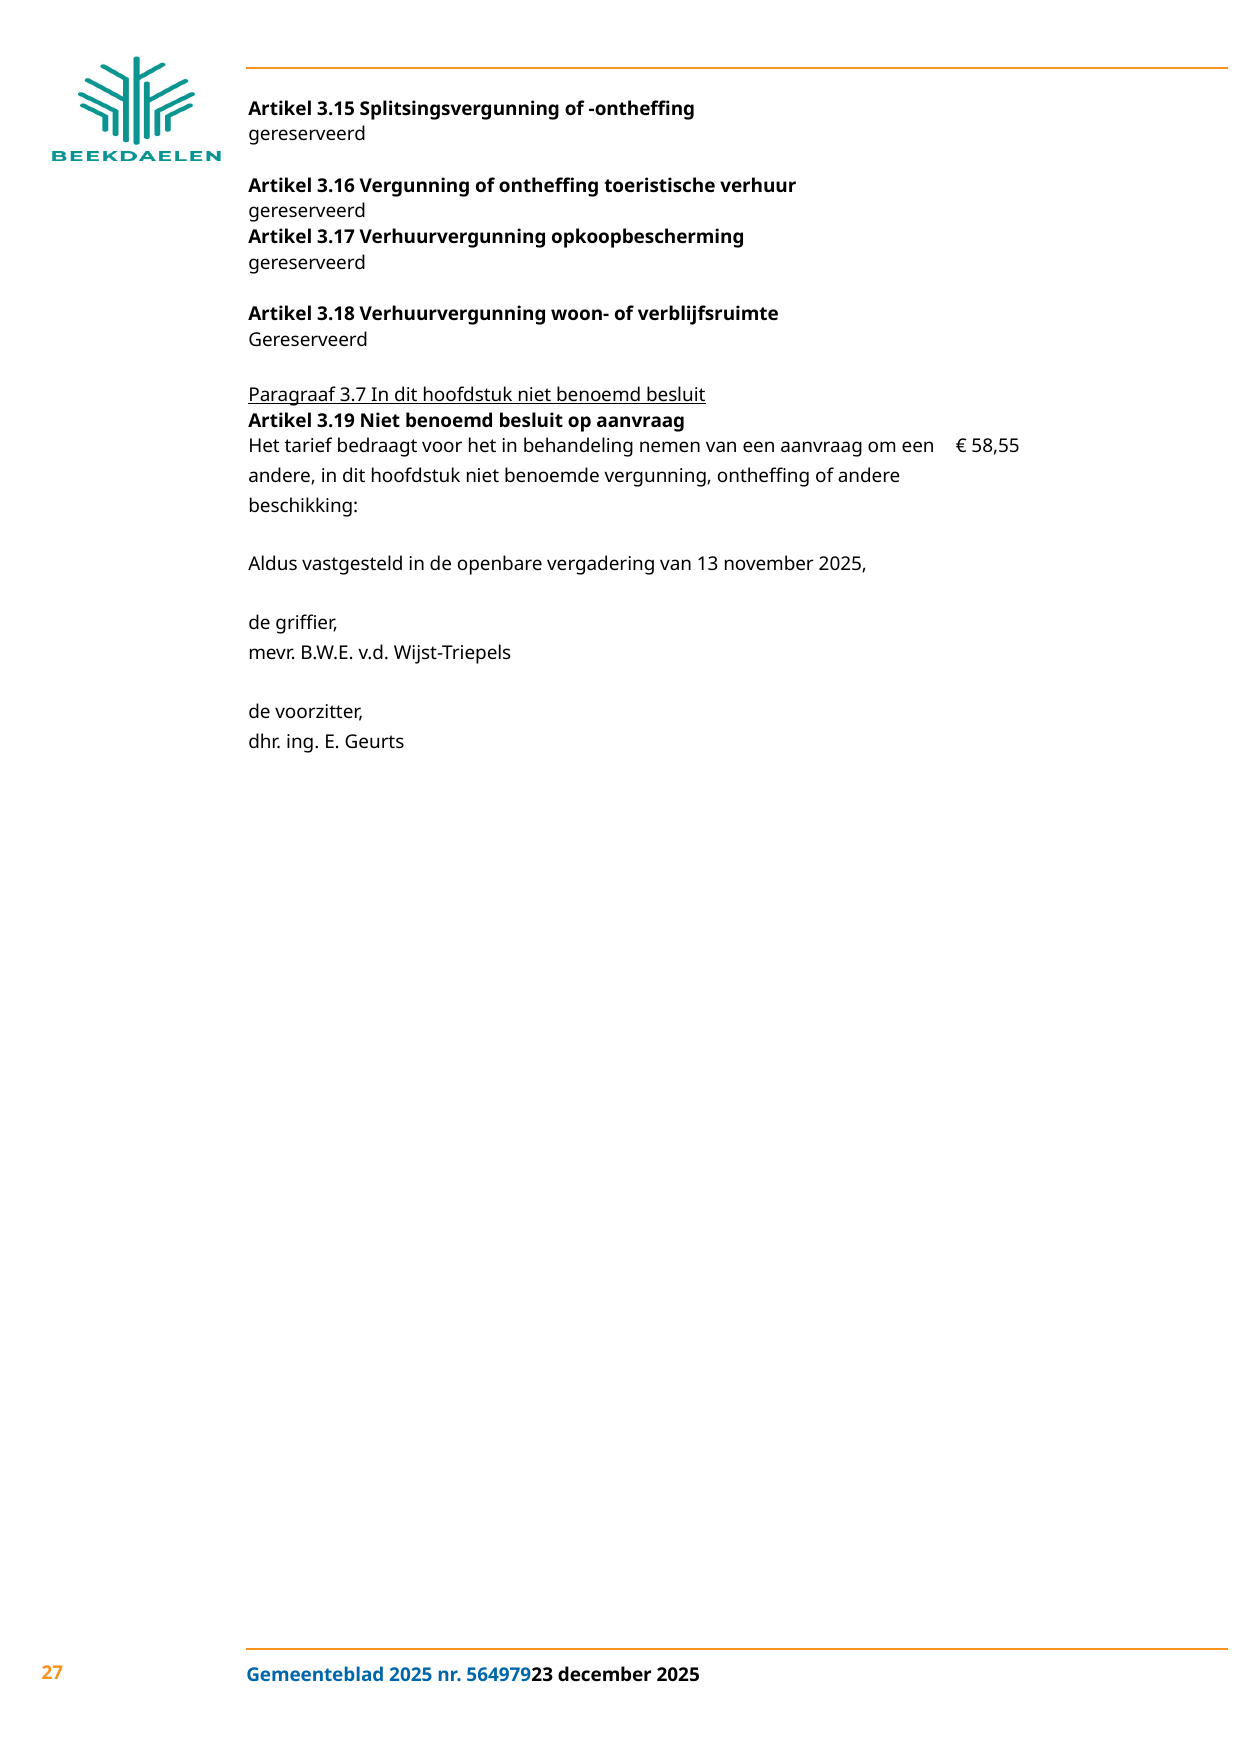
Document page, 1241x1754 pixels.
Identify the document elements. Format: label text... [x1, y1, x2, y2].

table_cell [248, 275, 1152, 301]
table_cell [985, 95, 1152, 121]
text de griffier, [248, 609, 1152, 635]
picture [41, 47, 231, 172]
table_cell Gereserveerd [248, 326, 985, 352]
table_cell [248, 146, 1152, 172]
table_cell [985, 224, 1152, 249]
table_cell Artikel 3.15 Splitsingsvergunning of -ontheffing [248, 95, 985, 121]
table_cell [956, 407, 1152, 433]
text mevr. B.W.E. v.d. Wijst-Triepels [248, 639, 1152, 665]
text Aldus vastgesteld in de openbare vergadering van 13 november 2025, [248, 550, 1152, 576]
table_cell Artikel 3.19 Niet benoemd besluit op aanvraag [248, 407, 956, 433]
table_cell [985, 121, 1152, 146]
table_header Paragraaf 3.7 In dit hoofdstuk niet benoemd besluit [248, 381, 1152, 407]
text de voorzitter, [248, 698, 1152, 724]
table_cell [985, 172, 1152, 198]
table_cell [985, 301, 1152, 326]
table_cell [985, 326, 1152, 352]
table_cell Artikel 3.16 Vergunning of ontheffing toeristische verhuur [248, 172, 985, 198]
table_cell Artikel 3.18 Verhuurvergunning woon- of verblijfsruimte [248, 301, 985, 326]
table_cell gereserveerd [248, 198, 1152, 223]
table_cell Artikel 3.17 Verhuurvergunning opkoopbescherming [248, 224, 985, 249]
table_cell [248, 352, 1152, 378]
table_cell gereserveerd [248, 121, 985, 146]
table_cell [985, 249, 1152, 275]
table_cell gereserveerd [248, 249, 985, 275]
text dhr. ing. E. Geurts [248, 728, 1152, 753]
table_cell Het tarief bedraagt voor het in behandeling nemen van een aanvraag om een andere, in dit hoofdstuk niet benoemde vergunning, ontheffing of andere beschikking: [248, 433, 956, 517]
table_cell € 58,55 [956, 433, 1152, 517]
